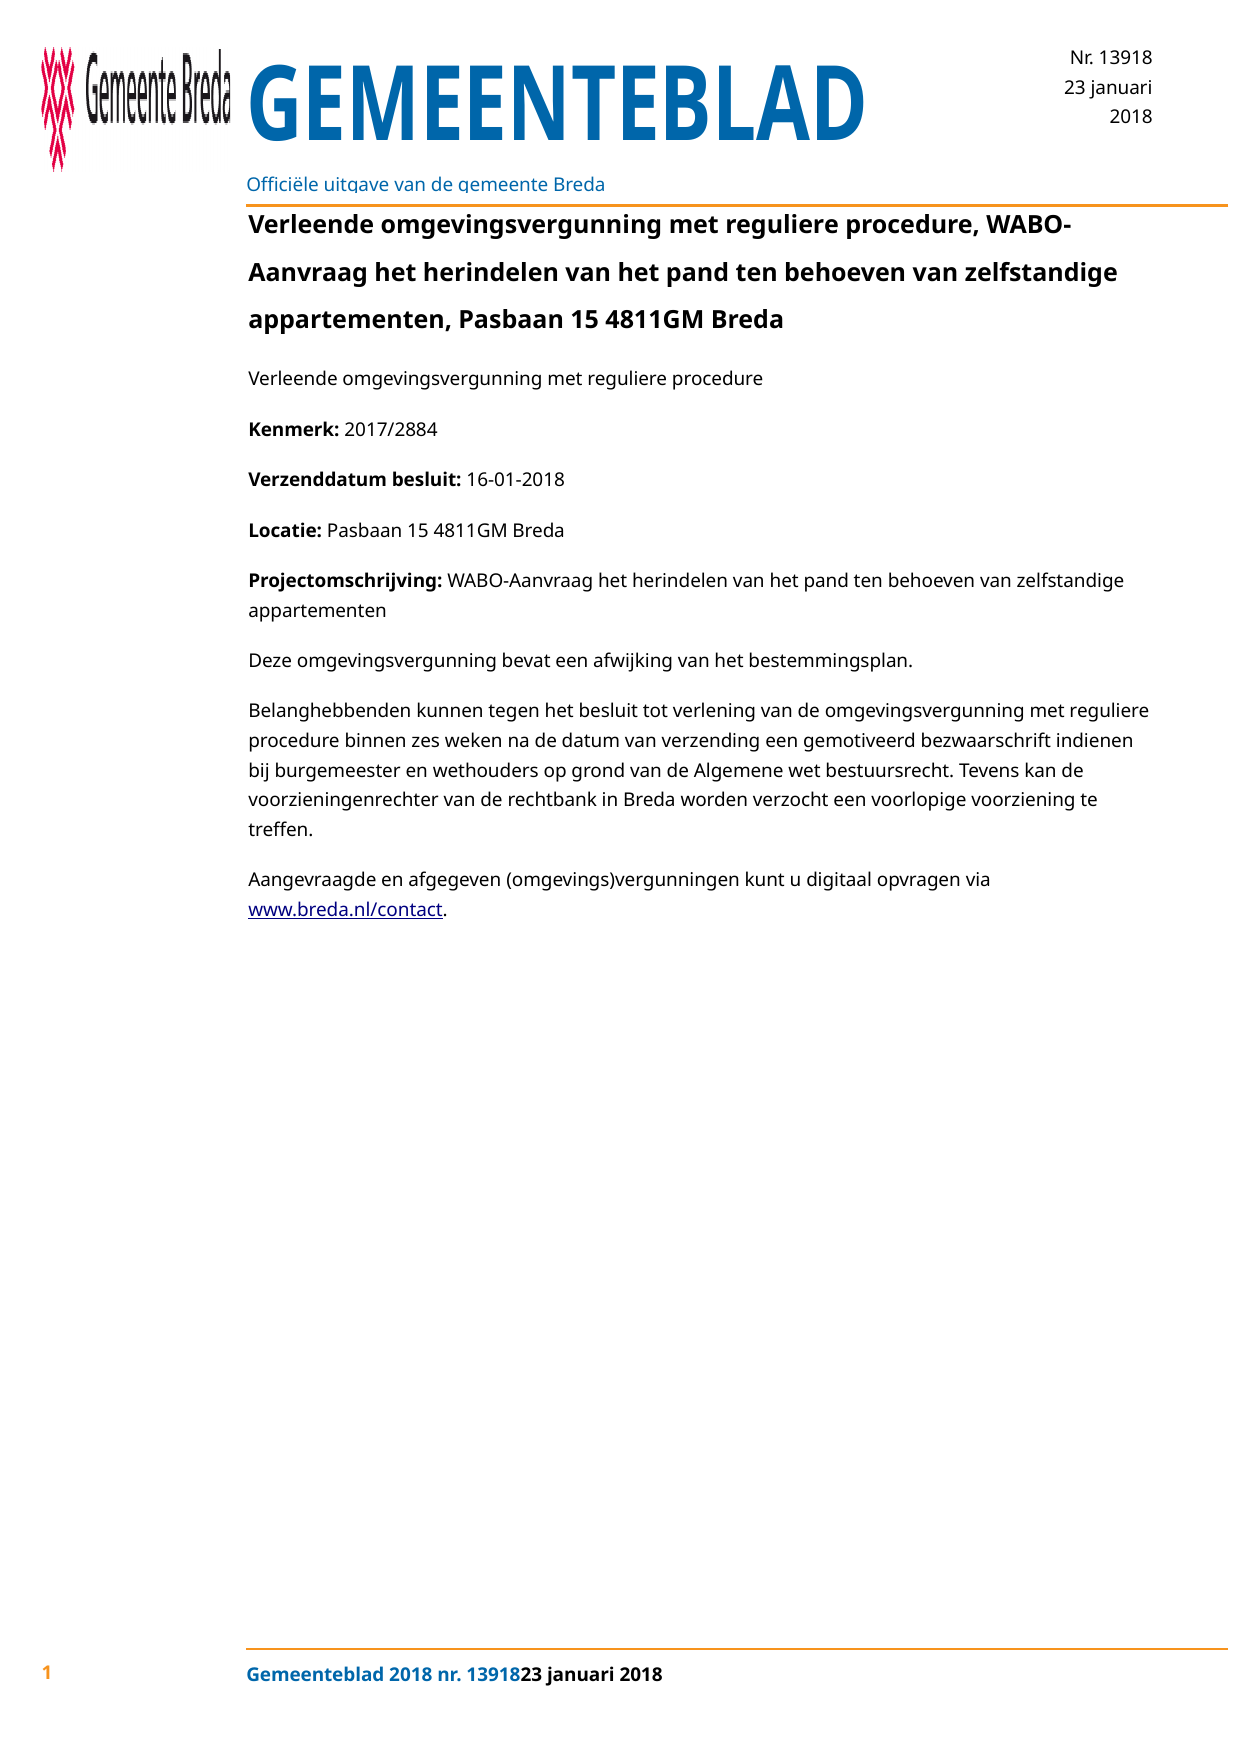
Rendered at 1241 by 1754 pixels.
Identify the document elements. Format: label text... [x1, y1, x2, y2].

text Locatie: Pasbaan 15 4811GM Breda [248, 517, 1152, 542]
text Verleende omgevingsvergunning met reguliere procedure, WABO-Aanvraag het herindelen van het pand ten behoeven van zelfstandige appartementen, Pasbaan 15 4811GM Breda [248, 207, 1152, 336]
text Aangevraagde en afgegeven (omgevings)vergunningen kunt u digitaal opvragen via www.breda.nl/contact. [248, 866, 1152, 922]
text Deze omgevingsvergunning bevat een afwijking van het bestemmingsplan. [248, 647, 1152, 673]
text Verleende omgevingsvergunning met reguliere procedure [248, 366, 1152, 391]
text Verzenddatum besluit: 16-01-2018 [248, 466, 1152, 492]
text Belanghebbenden kunnen tegen het besluit tot verlening van de omgevingsvergunning met reguliere procedure binnen zes weken na de datum van verzending een gemotiveerd bezwaarschrift indienen bij burgemeester en wethouders op grond van de Algemene wet bestuursrecht. Tevens kan de voorzieningenrechter van de rechtbank in Breda worden verzocht een voorlopige voorziening te treffen. [248, 698, 1152, 842]
picture [41, 47, 231, 172]
text Projectomschrijving: WABO-Aanvraag het herindelen van het pand ten behoeven van zelfstandige appartementen [248, 567, 1152, 622]
text Kenmerk: 2017/2884 [248, 416, 1152, 442]
